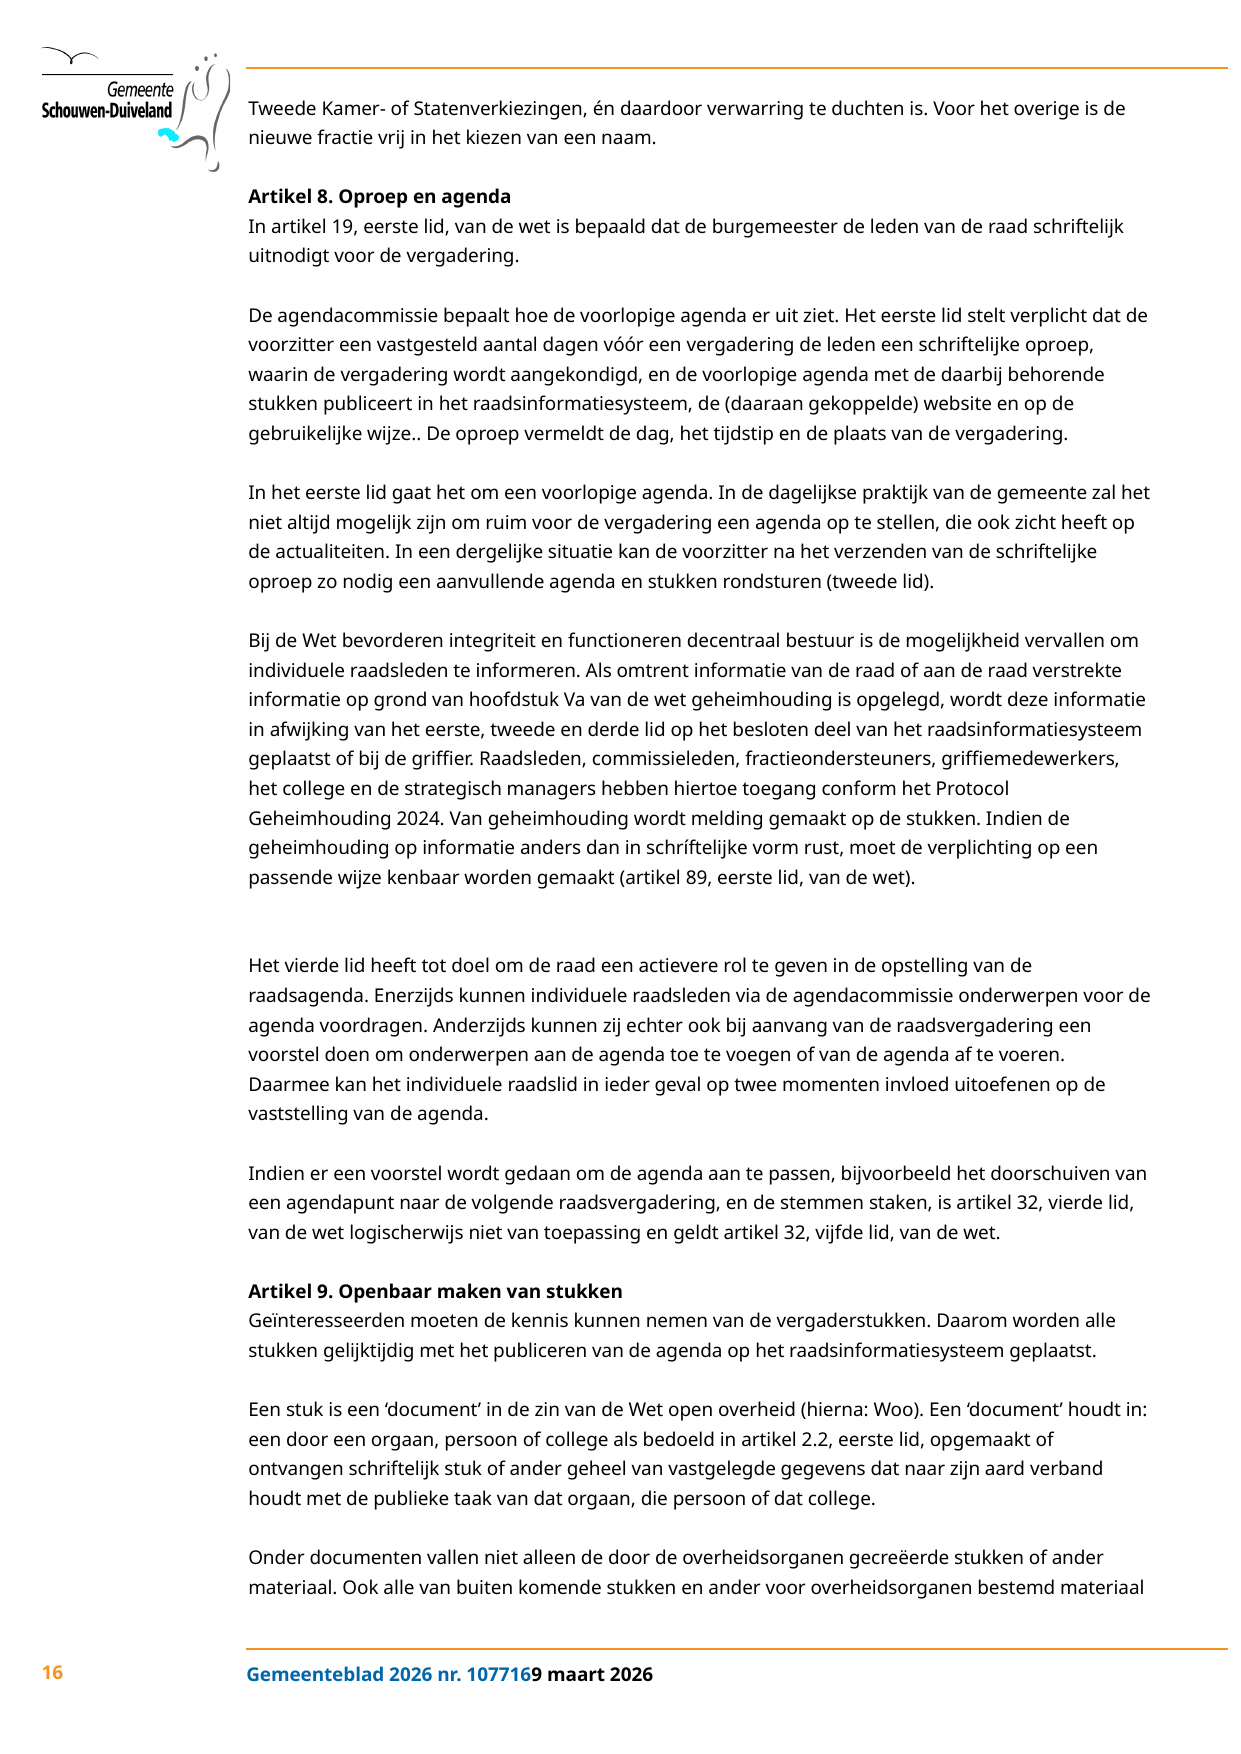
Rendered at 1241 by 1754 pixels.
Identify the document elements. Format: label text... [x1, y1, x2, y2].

text De agendacommissie bepaalt hoe de voorlopige agenda er uit ziet. Het eerste lid stelt verplicht dat de voorzitter een vastgesteld aantal dagen vóór een vergadering de leden een schriftelijke oproep, waarin de vergadering wordt aangekondigd, en de voorlopige agenda met de daarbij behorende stukken publiceert in het raadsinformatiesysteem, de (daaraan gekoppelde) website en op de gebruikelijke wijze.. De oproep vermeldt de dag, het tijdstip en de plaats van de vergadering. [248, 302, 1152, 446]
text In het eerste lid gaat het om een voorlopige agenda. In de dagelijkse praktijk van de gemeente zal het niet altijd mogelijk zijn om ruim voor de vergadering een agenda op te stellen, die ook zicht heeft op de actualiteiten. In een dergelijke situatie kan de voorzitter na het verzenden van de schriftelijke oproep zo nodig een aanvullende agenda en stukken rondsturen (tweede lid). [248, 479, 1152, 594]
picture [41, 47, 231, 172]
text Bij de Wet bevorderen integriteit en functioneren decentraal bestuur is de mogelijkheid vervallen om individuele raadsleden te informeren. Als omtrent informatie van de raad of aan de raad verstrekte informatie op grond van hoofdstuk Va van de wet geheimhouding is opgelegd, wordt deze informatie in afwijking van het eerste, tweede en derde lid op het besloten deel van het raadsinformatiesysteem geplaatst of bij de griffier. Raadsleden, commissieleden, fractieondersteuners, griffiemedewerkers, het college en de strategisch managers hebben hiertoe toegang conform het Protocol Geheimhouding 2024. Van geheimhouding wordt melding gemaakt op de stukken. Indien de geheimhouding op informatie anders dan in schríftelijke vorm rust, moet de verplichting op een passende wijze kenbaar worden gemaakt (artikel 89, eerste lid, van de wet). [248, 627, 1152, 890]
text Het vierde lid heeft tot doel om de raad een actievere rol te geven in de opstelling van de raadsagenda. Enerzijds kunnen individuele raadsleden via de agendacommissie onderwerpen voor de agenda voordragen. Anderzijds kunnen zij echter ook bij aanvang van de raadsvergadering een voorstel doen om onderwerpen aan de agenda toe te voegen of van de agenda af te voeren. Daarmee kan het individuele raadslid in ieder geval op twee momenten invloed uitoefenen op de vaststelling van de agenda. [248, 953, 1152, 1126]
text Tweede Kamer- of Statenverkiezingen, én daardoor verwarring te duchten is. Voor het overige is de nieuwe fractie vrij in het kiezen van een naam. [248, 95, 1152, 150]
text Onder documenten vallen niet alleen de door de overheidsorganen gecreëerde stukken of ander materiaal. Ook alle van buiten komende stukken en ander voor overheidsorganen bestemd materiaal [248, 1544, 1152, 1600]
text Een stuk is een ‘document’ in de zin van de Wet open overheid (hierna: Woo). Een ‘document’ houdt in: een door een orgaan, persoon of college als bedoeld in artikel 2.2, eerste lid, opgemaakt of ontvangen schriftelijk stuk of ander geheel van vastgelegde gegevens dat naar zijn aard verband houdt met de publieke taak van dat orgaan, die persoon of dat college. [248, 1396, 1152, 1511]
text Artikel 8. Oproep en agenda [248, 183, 1152, 209]
text Indien er een voorstel wordt gedaan om de agenda aan te passen, bijvoorbeeld het doorschuiven van een agendapunt naar de volgende raadsvergadering, en de stemmen staken, is artikel 32, vierde lid, van de wet logischerwijs niet van toepassing en geldt artikel 32, vijfde lid, van de wet. [248, 1160, 1152, 1245]
text In artikel 19, eerste lid, van de wet is bepaald dat de burgemeester de leden van de raad schriftelijk uitnodigt voor de vergadering. [248, 213, 1152, 268]
text Artikel 9. Openbaar maken van stukken [248, 1278, 1152, 1304]
text Geïnteresseerden moeten de kennis kunnen nemen van de vergaderstukken. Daarom worden alle stukken gelijktijdig met het publiceren van de agenda op het raadsinformatiesysteem geplaatst. [248, 1308, 1152, 1363]
